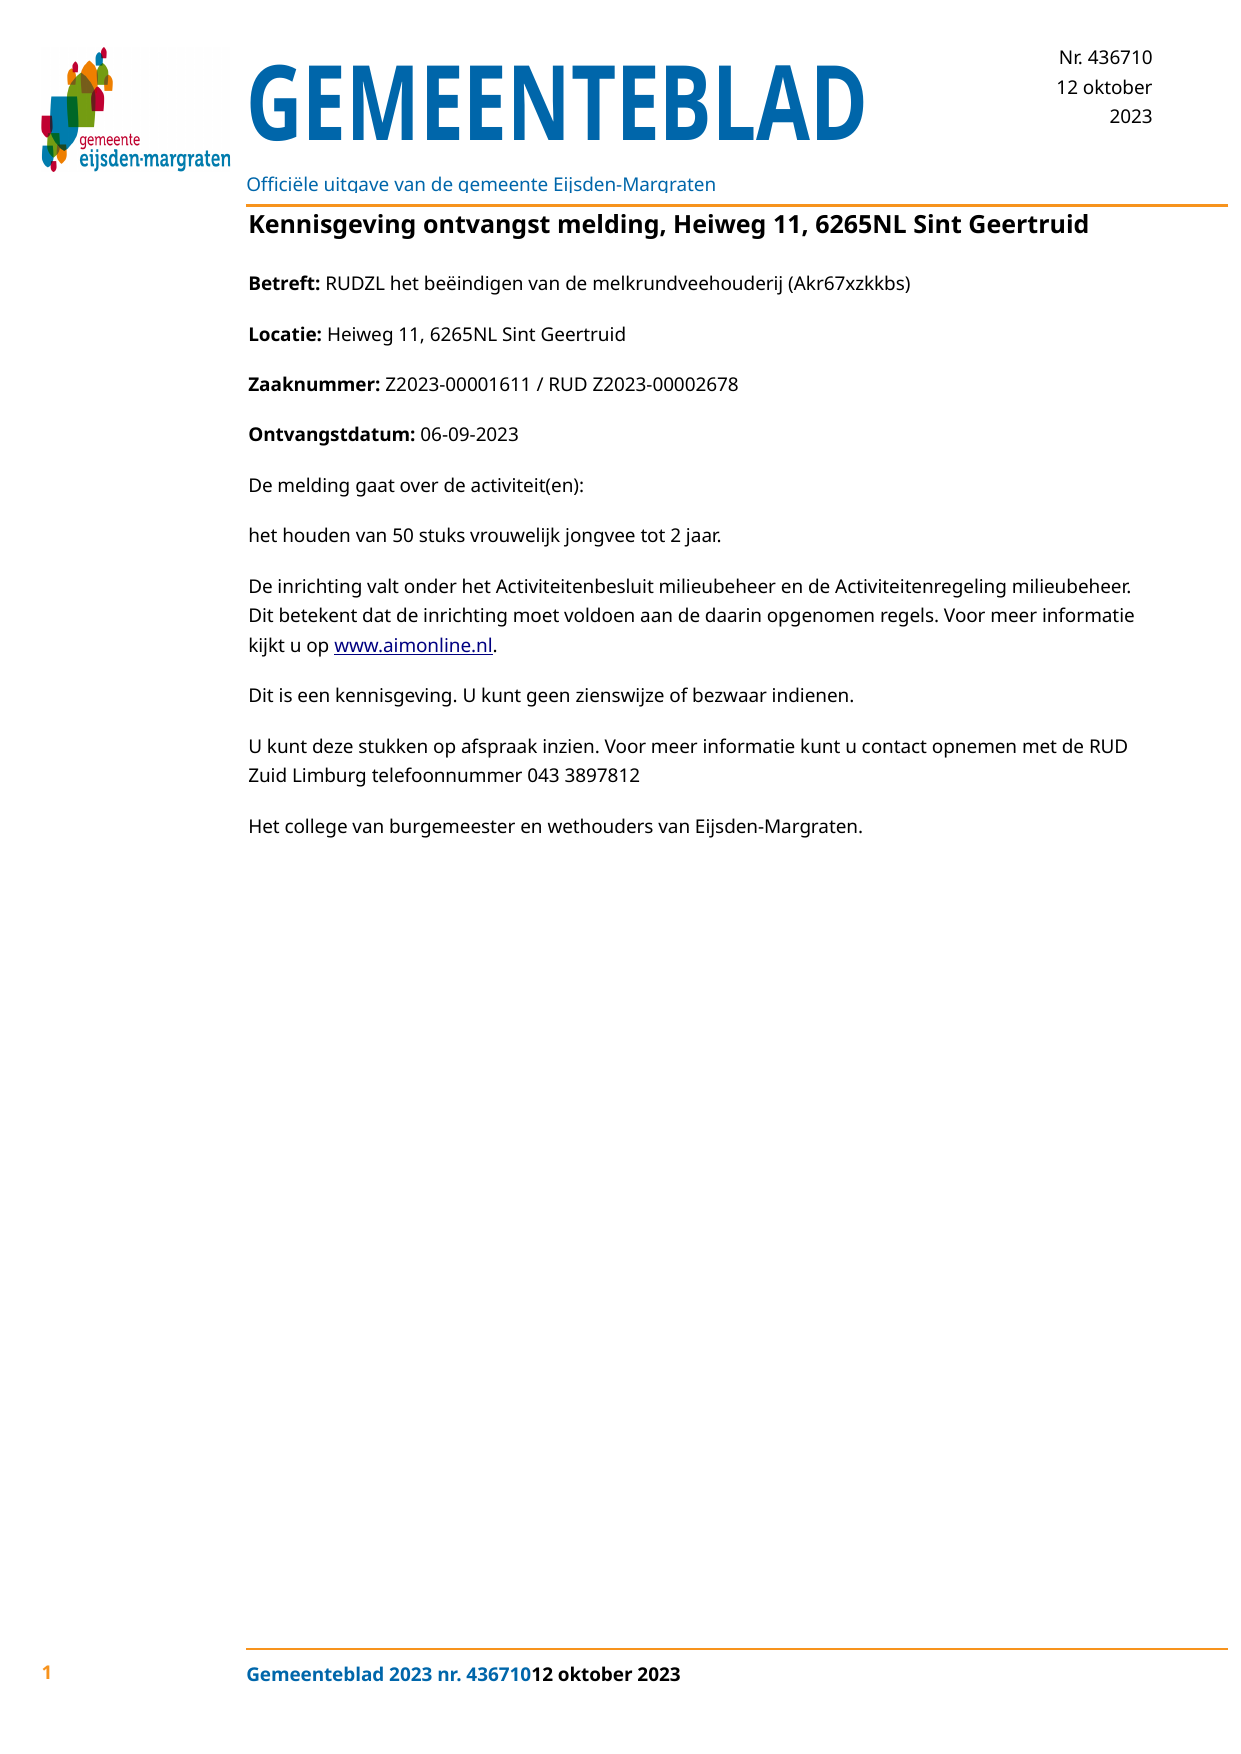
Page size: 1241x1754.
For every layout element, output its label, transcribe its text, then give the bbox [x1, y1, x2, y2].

text Locatie: Heiweg 11, 6265NL Sint Geertruid [248, 321, 1152, 346]
text Dit is een kennisgeving. U kunt geen zienswijze of bezwaar indienen. [248, 682, 1152, 708]
text Het college van burgemeester en wethouders van Eijsden-Margraten. [248, 813, 1152, 838]
text Betreft: RUDZL het beëindigen van de melkrundveehouderij (Akr67xzkkbs) [248, 270, 1152, 296]
text Zaaknummer: Z2023-00001611 / RUD Z2023-00002678 [248, 371, 1152, 397]
text Kennisgeving ontvangst melding, Heiweg 11, 6265NL Sint Geertruid [248, 207, 1152, 241]
picture [41, 47, 231, 172]
text U kunt deze stukken op afspraak inzien. Voor meer informatie kunt u contact opnemen met de RUD Zuid Limburg telefoonnummer 043 3897812 [248, 733, 1152, 788]
text het houden van 50 stuks vrouwelijk jongvee tot 2 jaar. [248, 522, 1152, 548]
text De inrichting valt onder het Activiteitenbesluit milieubeheer en de Activiteitenregeling milieubeheer. Dit betekent dat de inrichting moet voldoen aan de daarin opgenomen regels. Voor meer informatie kijkt u op www.aimonline.nl. [248, 573, 1152, 658]
text Ontvangstdatum: 06-09-2023 [248, 422, 1152, 447]
text De melding gaat over de activiteit(en): [248, 472, 1152, 498]
